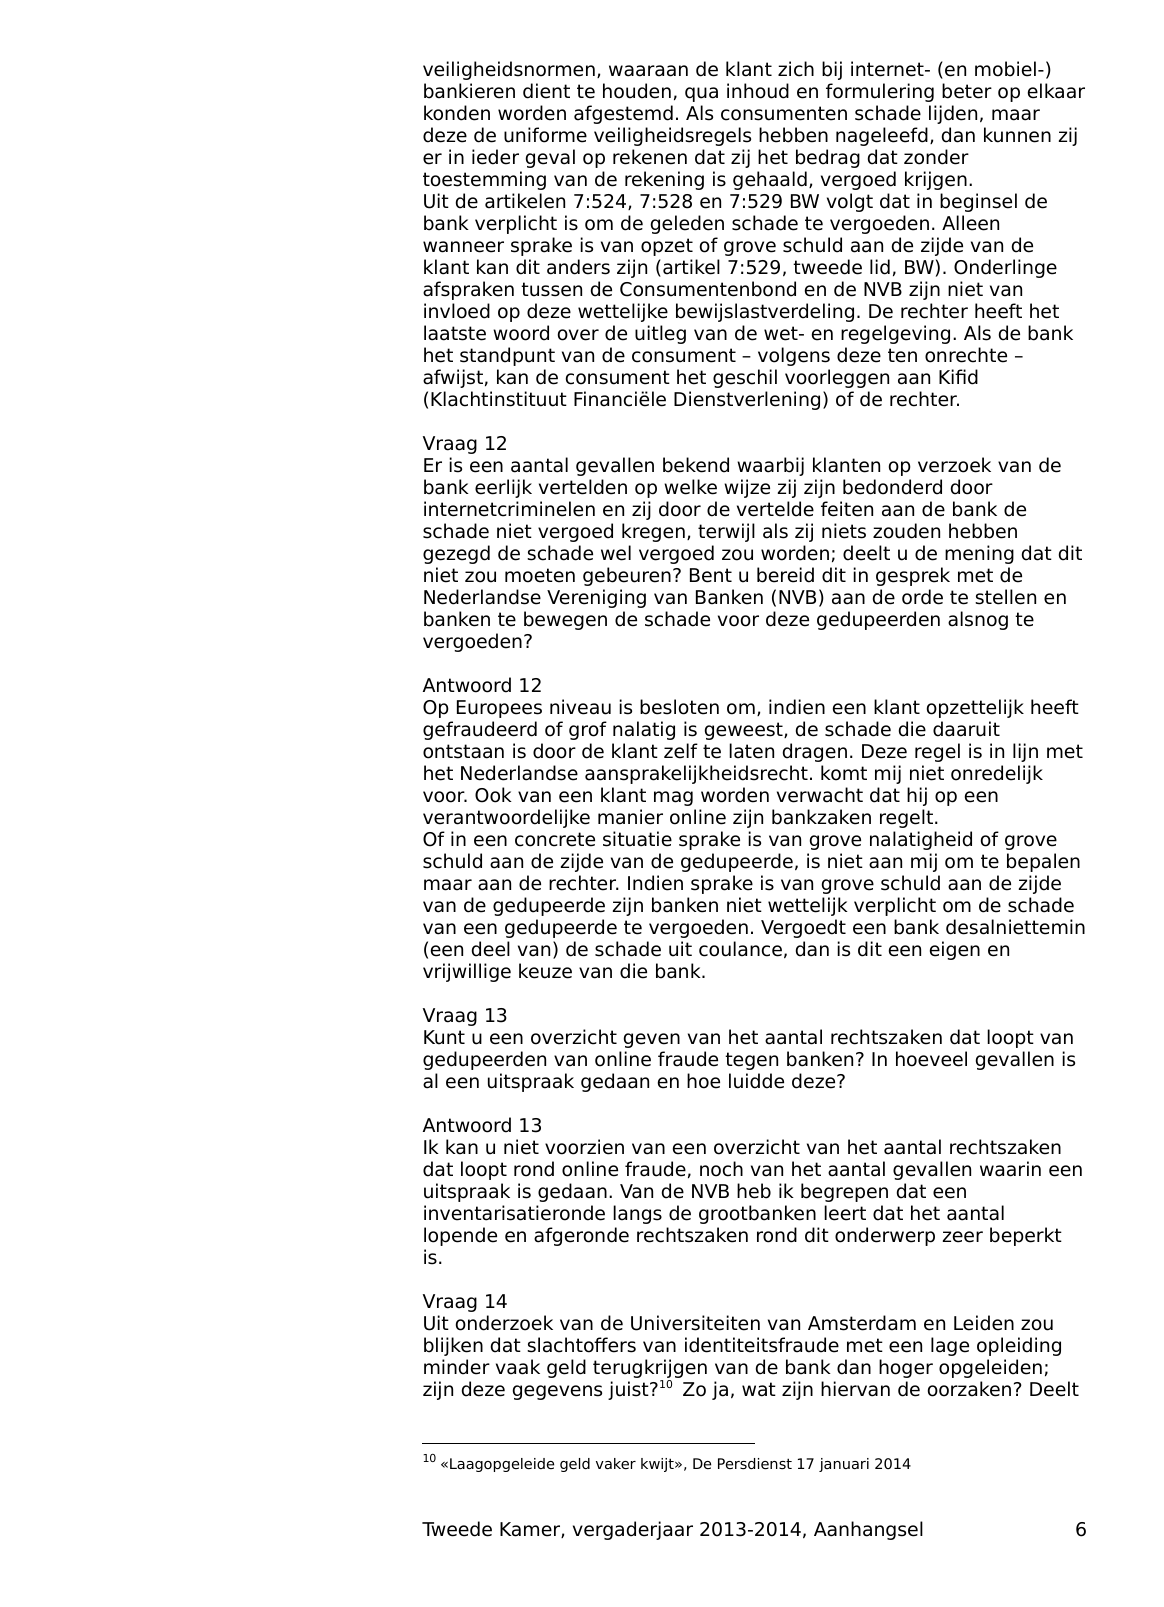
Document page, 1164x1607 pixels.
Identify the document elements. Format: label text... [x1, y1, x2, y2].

text Of in een concrete situatie sprake is van grove nalatigheid of grove schuld aan de zijde van de gedupeerde, is niet aan mij om te bepalen maar aan de rechter. Indien sprake is van grove schuld aan de zijde van de gedupeerde zijn banken niet wettelijk verplicht om de schade van een gedupeerde te vergoeden. Vergoedt een bank desalniettemin (een deel van) de schade uit coulance, dan is dit een eigen en vrijwillige keuze van die bank. [422, 829, 1087, 983]
text Uit de artikelen 7:524, 7:528 en 7:529 BW volgt dat in beginsel de bank verplicht is om de geleden schade te vergoeden. Alleen wanneer sprake is van opzet of grove schuld aan de zijde van de klant kan dit anders zijn (artikel 7:529, tweede lid, BW). Onderlinge afspraken tussen de Consumentenbond en de NVB zijn niet van invloed op deze wettelijke bewijslastverdeling. De rechter heeft het laatste woord over de uitleg van de wet- en regelgeving. Als de bank het standpunt van de consument – volgens deze ten onrechte – afwijst, kan de consument het geschil voorleggen aan Kifid (Klachtinstituut Financiële Dienstverlening) of de rechter. [422, 191, 1087, 411]
text Antwoord 12 [422, 675, 1087, 697]
text Kunt u een overzicht geven van het aantal rechtszaken dat loopt van gedupeerden van online fraude tegen banken? In hoeveel gevallen is al een uitspraak gedaan en hoe luidde deze? [422, 1027, 1087, 1093]
text veiligheidsnormen, waaraan de klant zich bij internet- (en mobiel-) bankieren dient te houden, qua inhoud en formulering beter op elkaar konden worden afgestemd. Als consumenten schade lijden, maar deze de uniforme veiligheidsregels hebben nageleefd, dan kunnen zij er in ieder geval op rekenen dat zij het bedrag dat zonder toestemming van de rekening is gehaald, vergoed krijgen. [422, 59, 1087, 191]
text Uit onderzoek van de Universiteiten van Amsterdam en Leiden zou blijken dat slachtoffers van identiteitsfraude met een lage opleiding minder vaak geld terugkrijgen van de bank dan hoger opgeleiden; zijn deze gegevens juist? Zo ja, wat zijn hiervan de oorzaken? Deelt [422, 1313, 1087, 1401]
text Vraag 14 [422, 1291, 1087, 1313]
text Vraag 13 [422, 1005, 1087, 1027]
text Ik kan u niet voorzien van een overzicht van het aantal rechtszaken dat loopt rond online fraude, noch van het aantal gevallen waarin een uitspraak is gedaan. Van de NVB heb ik begrepen dat een inventarisatieronde langs de grootbanken leert dat het aantal lopende en afgeronde rechtszaken rond dit onderwerp zeer beperkt is. [422, 1137, 1087, 1269]
text Er is een aantal gevallen bekend waarbij klanten op verzoek van de bank eerlijk vertelden op welke wijze zij zijn bedonderd door internetcriminelen en zij door de vertelde feiten aan de bank de schade niet vergoed kregen, terwijl als zij niets zouden hebben gezegd de schade wel vergoed zou worden; deelt u de mening dat dit niet zou moeten gebeuren? Bent u bereid dit in gesprek met de Nederlandse Vereniging van Banken (NVB) aan de orde te stellen en banken te bewegen de schade voor deze gedupeerden alsnog te vergoeden? [422, 455, 1087, 653]
text «Laagopgeleide geld vaker kwijt», De Persdienst 17 januari 2014 [422, 1452, 1087, 1474]
text Antwoord 13 [422, 1115, 1087, 1137]
text Vraag 12 [422, 433, 1087, 455]
text Op Europees niveau is besloten om, indien een klant opzettelijk heeft gefraudeerd of grof nalatig is geweest, de schade die daaruit ontstaan is door de klant zelf te laten dragen. Deze regel is in lijn met het Nederlandse aansprakelijkheidsrecht. komt mij niet onredelijk voor. Ook van een klant mag worden verwacht dat hij op een verantwoordelijke manier online zijn bankzaken regelt. [422, 697, 1087, 829]
